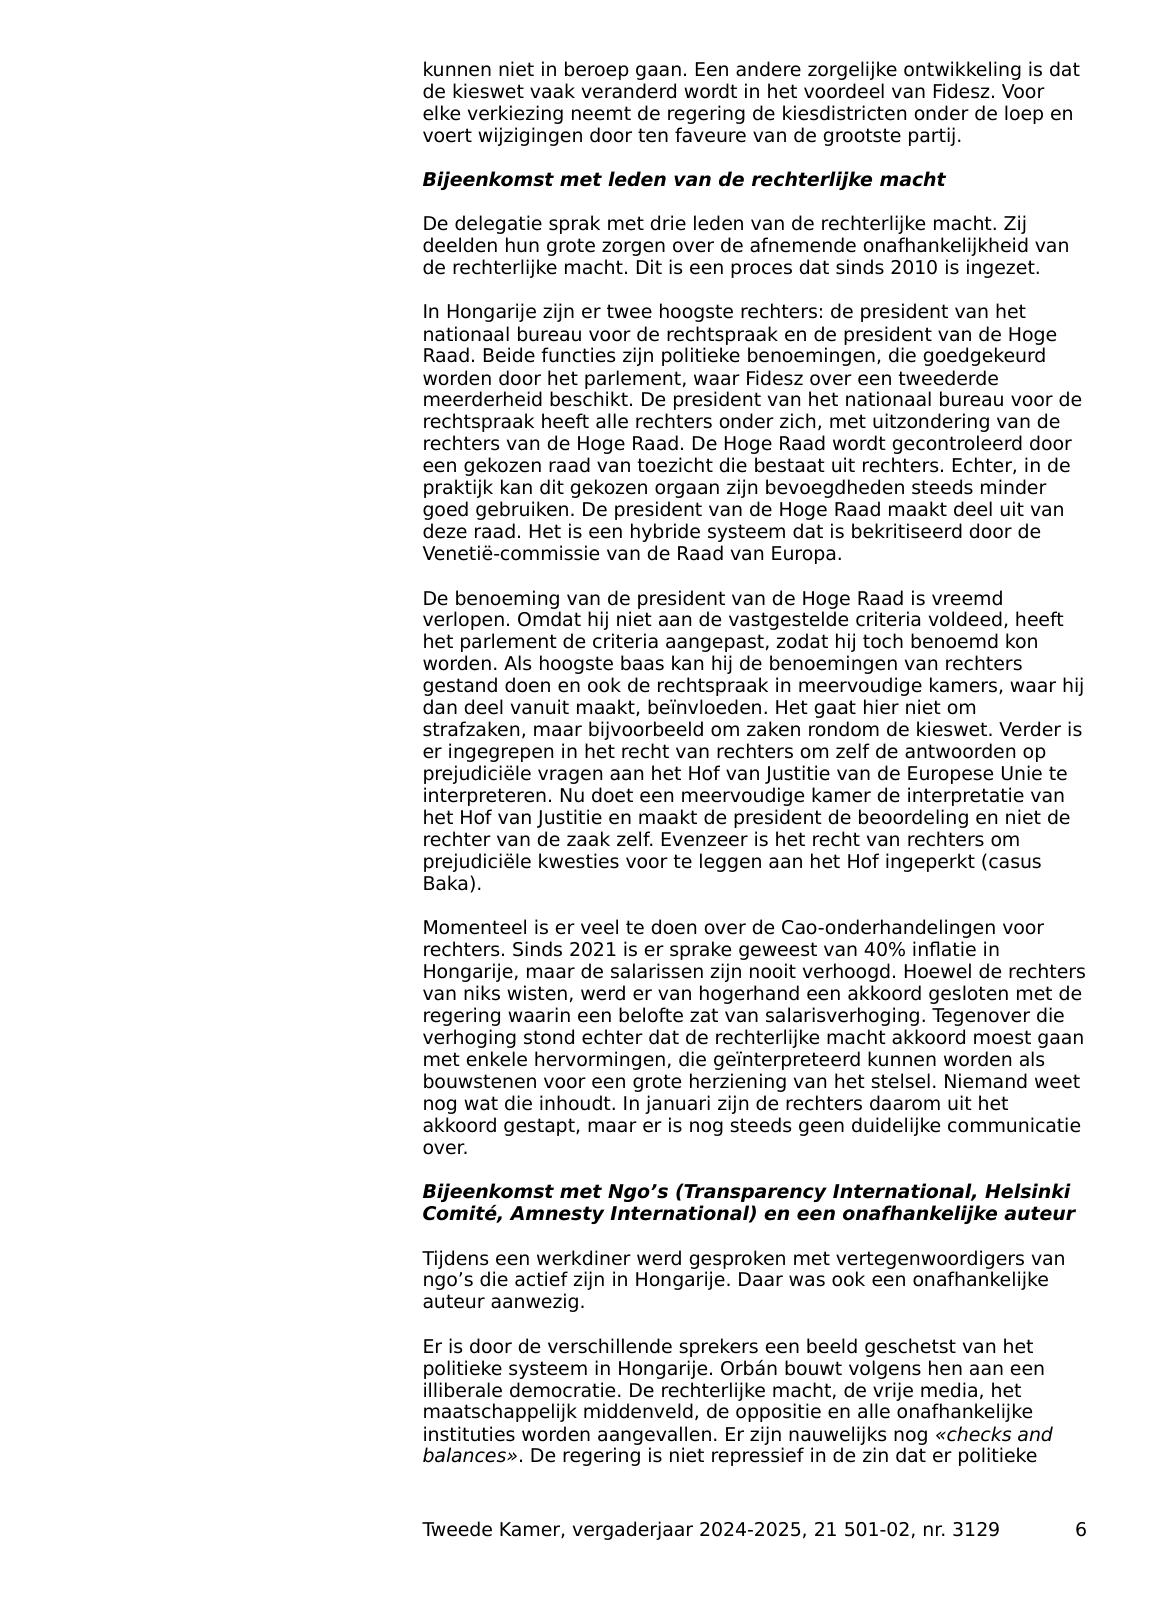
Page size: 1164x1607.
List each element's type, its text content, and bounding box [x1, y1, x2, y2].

subtitle Bijeenkomst met leden van de rechterlijke macht [422, 169, 1087, 191]
text De delegatie sprak met drie leden van de rechterlijke macht. Zij deelden hun grote zorgen over de afnemende onafhankelijkheid van de rechterlijke macht. Dit is een proces dat sinds 2010 is ingezet. [422, 213, 1087, 279]
text In Hongarije zijn er twee hoogste rechters: de president van het nationaal bureau voor de rechtspraak en de president van de Hoge Raad. Beide functies zijn politieke benoemingen, die goedgekeurd worden door het parlement, waar Fidesz over een tweederde meerderheid beschikt. De president van het nationaal bureau voor de rechtspraak heeft alle rechters onder zich, met uitzondering van de rechters van de Hoge Raad. De Hoge Raad wordt gecontroleerd door een gekozen raad van toezicht die bestaat uit rechters. Echter, in de praktijk kan dit gekozen orgaan zijn bevoegdheden steeds minder goed gebruiken. De president van de Hoge Raad maakt deel uit van deze raad. Het is een hybride systeem dat is bekritiseerd door de Venetië-commissie van de Raad van Europa. [422, 301, 1087, 565]
text Momenteel is er veel te doen over de Cao-onderhandelingen voor rechters. Sinds 2021 is er sprake geweest van 40% inflatie in Hongarije, maar de salarissen zijn nooit verhoogd. Hoewel de rechters van niks wisten, werd er van hogerhand een akkoord gesloten met de regering waarin een belofte zat van salarisverhoging. Tegenover die verhoging stond echter dat de rechterlijke macht akkoord moest gaan met enkele hervormingen, die geïnterpreteerd kunnen worden als bouwstenen voor een grote herziening van het stelsel. Niemand weet nog wat die inhoudt. In januari zijn de rechters daarom uit het akkoord gestapt, maar er is nog steeds geen duidelijke communicatie over. [422, 917, 1087, 1159]
text De benoeming van de president van de Hoge Raad is vreemd verlopen. Omdat hij niet aan de vastgestelde criteria voldeed, heeft het parlement de criteria aangepast, zodat hij toch benoemd kon worden. Als hoogste baas kan hij de benoemingen van rechters gestand doen en ook de rechtspraak in meervoudige kamers, waar hij dan deel vanuit maakt, beïnvloeden. Het gaat hier niet om strafzaken, maar bijvoorbeeld om zaken rondom de kieswet. Verder is er ingegrepen in het recht van rechters om zelf de antwoorden op prejudiciële vragen aan het Hof van Justitie van de Europese Unie te interpreteren. Nu doet een meervoudige kamer de interpretatie van het Hof van Justitie en maakt de president de beoordeling en niet de rechter van de zaak zelf. Evenzeer is het recht van rechters om prejudiciële kwesties voor te leggen aan het Hof ingeperkt (casus Baka). [422, 587, 1087, 895]
subtitle Bijeenkomst met Ngo’s (Transparency International, Helsinki Comité, Amnesty International) en een onafhankelijke auteur [422, 1181, 1087, 1225]
text Tijdens een werkdiner werd gesproken met vertegenwoordigers van ngo’s die actief zijn in Hongarije. Daar was ook een onafhankelijke auteur aanwezig. [422, 1247, 1087, 1313]
text Er is door de verschillende sprekers een beeld geschetst van het politieke systeem in Hongarije. Orbán bouwt volgens hen aan een illiberale democratie. De rechterlijke macht, de vrije media, het maatschappelijk middenveld, de oppositie en alle onafhankelijke instituties worden aangevallen. Er zijn nauwelijks nog «checks and balances». De regering is niet repressief in de zin dat er politieke [422, 1336, 1087, 1467]
text kunnen niet in beroep gaan. Een andere zorgelijke ontwikkeling is dat de kieswet vaak veranderd wordt in het voordeel van Fidesz. Voor elke verkiezing neemt de regering de kiesdistricten onder de loep en voert wijzigingen door ten faveure van de grootste partij. [422, 59, 1087, 147]
